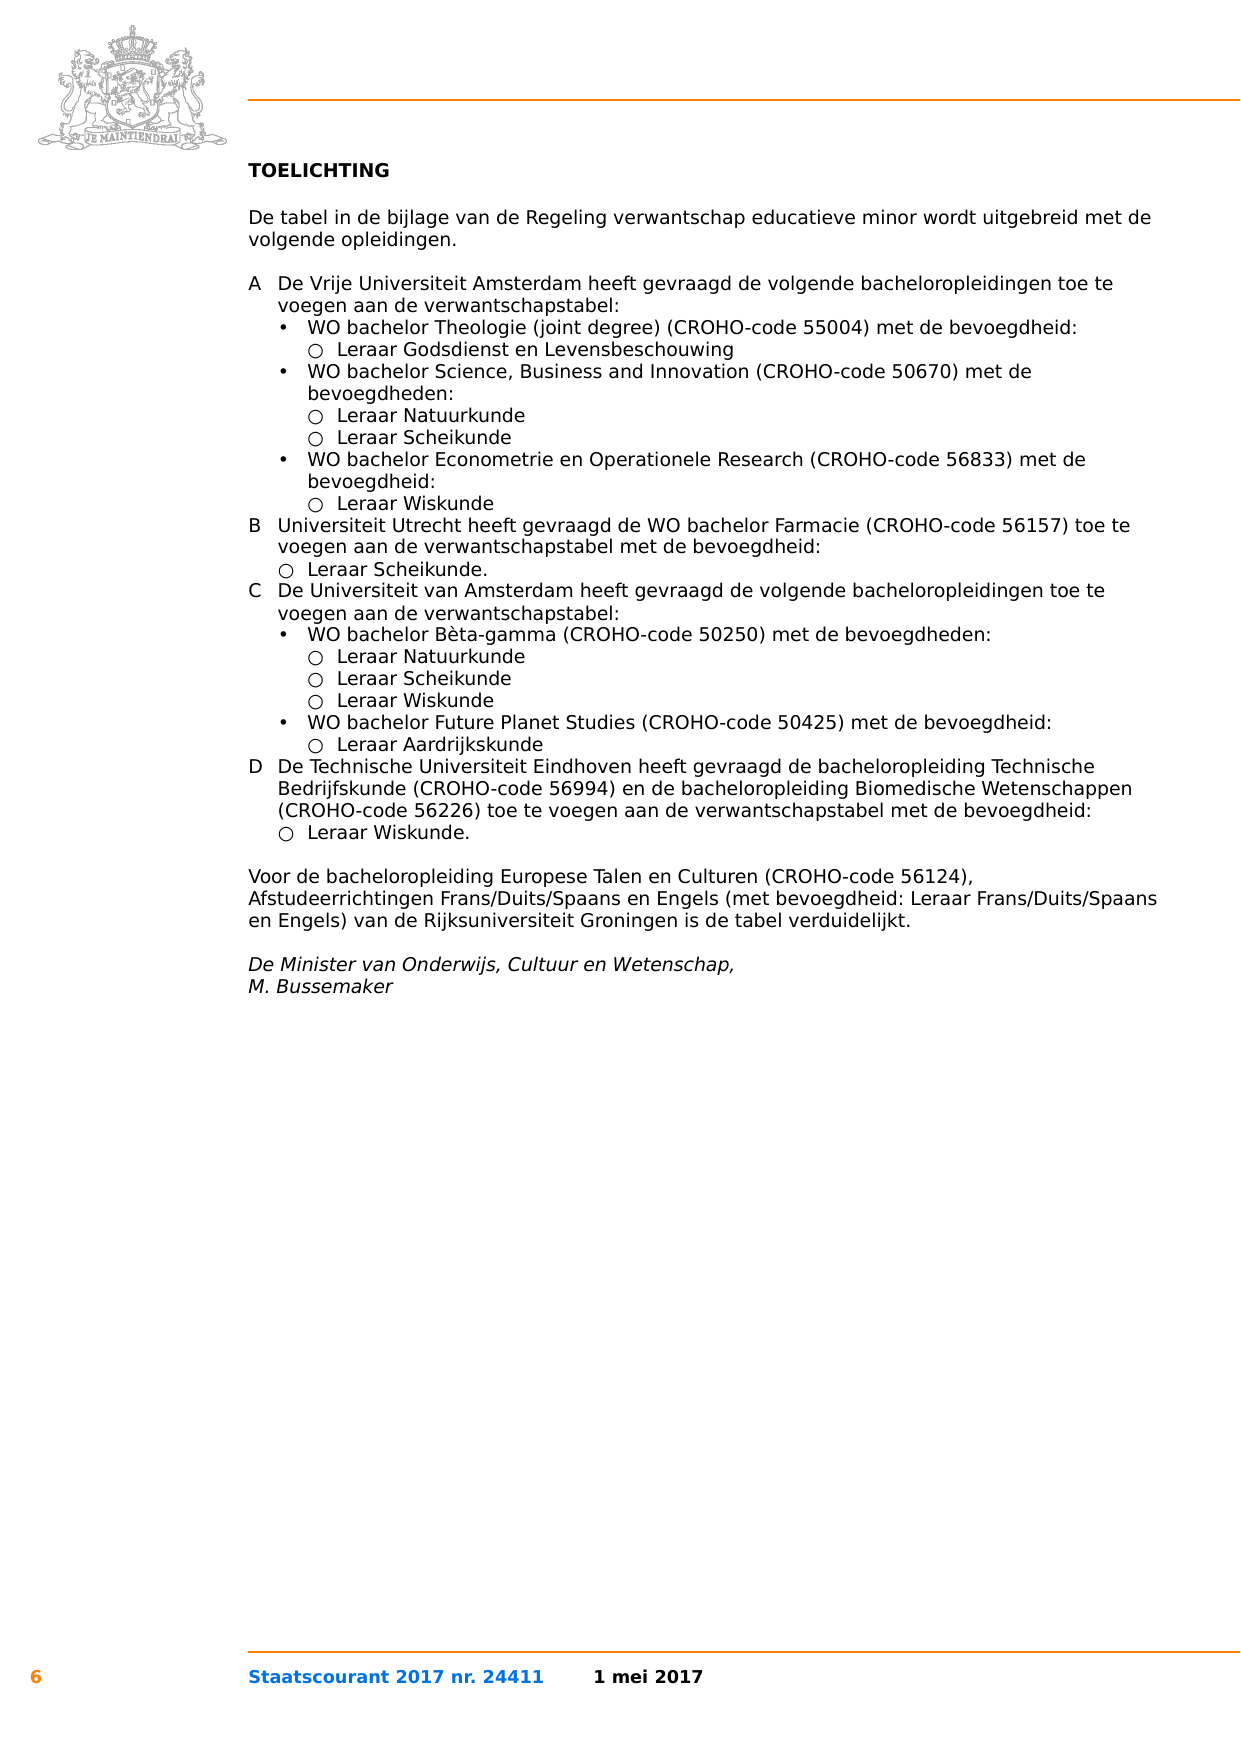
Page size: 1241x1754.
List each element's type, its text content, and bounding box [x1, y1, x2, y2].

text ○ Leraar Godsdienst en Levensbeschouwing [307, 339, 1163, 361]
text ○ Leraar Natuurkunde [307, 404, 1163, 427]
text ○ Leraar Aardrijkskunde [307, 734, 1163, 756]
text De tabel in de bijlage van de Regeling verwantschap educatieve minor wordt uitgebreid met de volgende opleidingen. [248, 207, 1163, 251]
text • WO bachelor Science, Business and Innovation (CROHO-code 50670) met de bevoegdheden: [278, 361, 1163, 404]
text C De Universiteit van Amsterdam heeft gevraagd de volgende bacheloropleidingen toe te voegen aan de verwantschapstabel: [248, 580, 1163, 624]
text ○ Leraar Wiskunde [307, 690, 1163, 712]
text Voor de bacheloropleiding Europese Talen en Culturen (CROHO-code 56124), Afstudeerrichtingen Frans/Duits/Spaans en Engels (met bevoegdheid: Leraar Frans/Duits/Spaans en Engels) van de Rijksuniversiteit Groningen is de tabel verduidelijkt. [248, 866, 1163, 932]
text D De Technische Universiteit Eindhoven heeft gevraagd de bacheloropleiding Technische Bedrijfskunde (CROHO-code 56994) en de bacheloropleiding Biomedische Wetenschappen (CROHO-code 56226) toe te voegen aan de verwantschapstabel met de bevoegdheid: [248, 756, 1163, 822]
text • WO bachelor Theologie (joint degree) (CROHO-code 55004) met de bevoegdheid: [278, 317, 1163, 339]
text ○ Leraar Scheikunde [307, 668, 1163, 690]
subtitle TOELICHTING [248, 160, 1163, 182]
text De Minister van Onderwijs, Cultuur en Wetenschap, M. Bussemaker [248, 954, 1163, 998]
text A De Vrije Universiteit Amsterdam heeft gevraagd de volgende bacheloropleidingen toe te voegen aan de verwantschapstabel: [248, 273, 1163, 317]
text ○ Leraar Natuurkunde [307, 646, 1163, 668]
text ○ Leraar Scheikunde [307, 427, 1163, 448]
text ○ Leraar Scheikunde. [278, 558, 1163, 580]
text ○ Leraar Wiskunde [307, 492, 1163, 514]
text • WO bachelor Econometrie en Operationele Research (CROHO-code 56833) met de bevoegdheid: [278, 448, 1163, 492]
text • WO bachelor Bèta-gamma (CROHO-code 50250) met de bevoegdheden: [278, 624, 1163, 646]
text • WO bachelor Future Planet Studies (CROHO-code 50425) met de bevoegdheid: [278, 712, 1163, 734]
picture [38, 25, 227, 150]
text ○ Leraar Wiskunde. [278, 822, 1163, 844]
text B Universiteit Utrecht heeft gevraagd de WO bachelor Farmacie (CROHO-code 56157) toe te voegen aan de verwantschapstabel met de bevoegdheid: [248, 514, 1163, 558]
